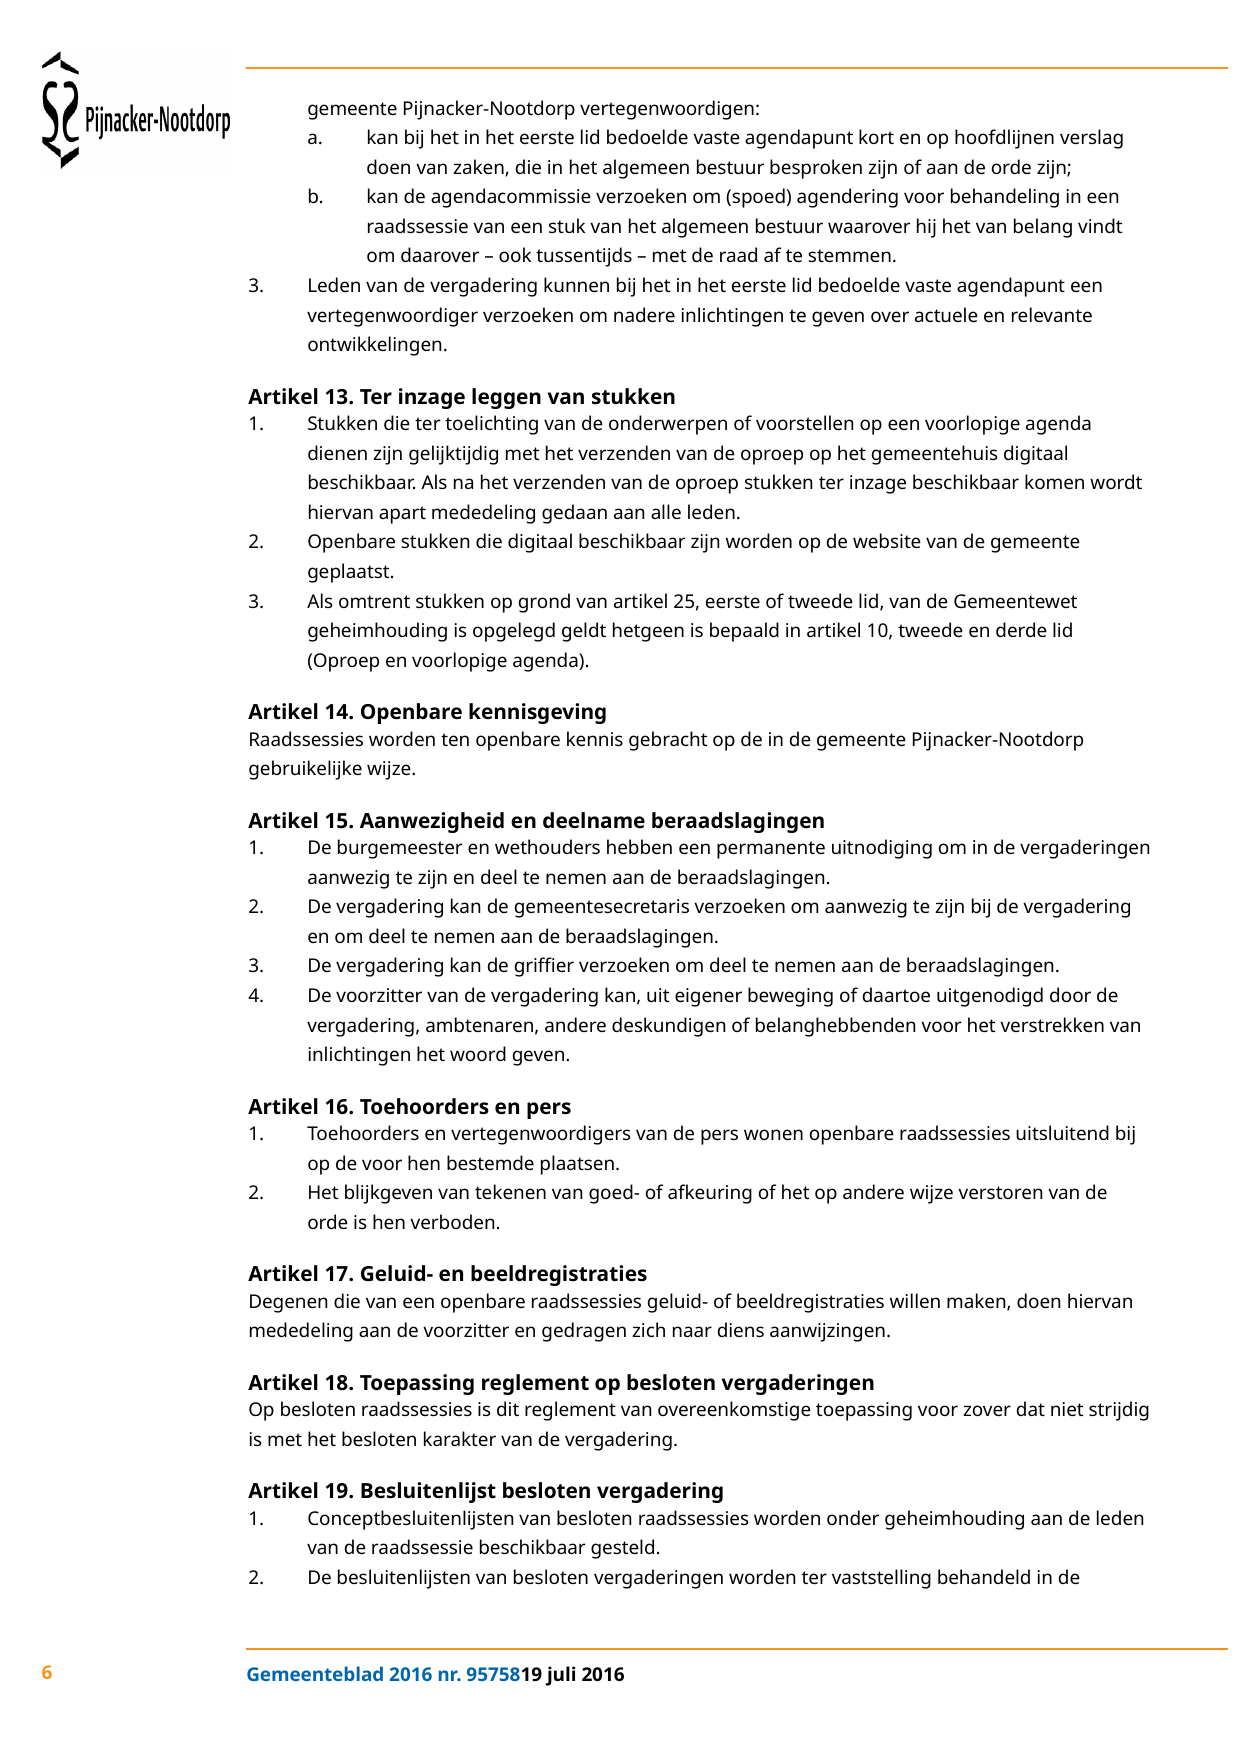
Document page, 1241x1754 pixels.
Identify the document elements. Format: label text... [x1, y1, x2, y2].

text Degenen die van een openbare raadssessies geluid- of beeldregistraties willen maken, doen hiervan mededeling aan de voorzitter en gedragen zich naar diens aanwijzingen. [248, 1288, 1152, 1343]
text Artikel 13. Ter inzage leggen van stukken [248, 382, 1152, 410]
text Artikel 18. Toepassing reglement op besloten vergaderingen [248, 1368, 1152, 1396]
list Het blijkgeven van tekenen van goed- of afkeuring of het op andere wijze verstoren van de orde is hen verboden. [248, 1179, 1152, 1235]
list De voorzitter van de vergadering kan, uit eigener beweging of daartoe uitgenodigd door de vergadering, ambtenaren, andere deskundigen of belanghebbenden voor het verstrekken van inlichtingen het woord geven. [248, 982, 1152, 1067]
text Artikel 14. Openbare kennisgeving [248, 697, 1152, 726]
list kan bij het in het eerste lid bedoelde vaste agendapunt kort en op hoofdlijnen verslag doen van zaken, die in het algemeen bestuur besproken zijn of aan de orde zijn; [307, 124, 1152, 180]
list Stukken die ter toelichting van de onderwerpen of voorstellen op een voorlopige agenda dienen zijn gelijktijdig met het verzenden van de oproep op het gemeentehuis digitaal beschikbaar. Als na het verzenden van de oproep stukken ter inzage beschikbaar komen wordt hiervan apart mededeling gedaan aan alle leden. [248, 410, 1152, 525]
list De besluitenlijsten van besloten vergaderingen worden ter vaststelling behandeld in de [248, 1564, 1152, 1589]
list kan de agendacommissie verzoeken om (spoed) agendering voor behandeling in een raadssessie van een stuk van het algemeen bestuur waarover hij het van belang vindt om daarover – ook tussentijds – met de raad af te stemmen. [307, 183, 1152, 268]
list Conceptbesluitenlijsten van besloten raadssessies worden onder geheimhouding aan de leden van de raadssessie beschikbaar gesteld. [248, 1505, 1152, 1560]
text Artikel 15. Aanwezigheid en deelname beraadslagingen [248, 806, 1152, 834]
text Artikel 17. Geluid- en beeldregistraties [248, 1259, 1152, 1288]
text Artikel 19. Besluitenlijst besloten vergadering [248, 1476, 1152, 1505]
list De burgemeester en wethouders hebben een permanente uitnodiging om in de vergaderingen aanwezig te zijn en deel te nemen aan de beraadslagingen. [248, 834, 1152, 889]
list gemeente Pijnacker-Nootdorp vertegenwoordigen: [248, 95, 1152, 121]
list Als omtrent stukken op grond van artikel 25, eerste of tweede lid, van de Gemeentewet geheimhouding is opgelegd geldt hetgeen is bepaald in artikel 10, tweede en derde lid (Oproep en voorlopige agenda). [248, 588, 1152, 673]
text Op besloten raadssessies is dit reglement van overeenkomstige toepassing voor zover dat niet strijdig is met het besloten karakter van de vergadering. [248, 1396, 1152, 1452]
list De vergadering kan de gemeentesecretaris verzoeken om aanwezig te zijn bij de vergadering en om deel te nemen aan de beraadslagingen. [248, 893, 1152, 949]
list Toehoorders en vertegenwoordigers van de pers wonen openbare raadssessies uitsluitend bij op de voor hen bestemde plaatsen. [248, 1120, 1152, 1176]
list Leden van de vergadering kunnen bij het in het eerste lid bedoelde vaste agendapunt een vertegenwoordiger verzoeken om nadere inlichtingen te geven over actuele en relevante ontwikkelingen. [248, 272, 1152, 357]
list De vergadering kan de griffier verzoeken om deel te nemen aan de beraadslagingen. [248, 953, 1152, 978]
list Openbare stukken die digitaal beschikbaar zijn worden op de website van de gemeente geplaatst. [248, 529, 1152, 584]
picture [41, 47, 231, 172]
text Artikel 16. Toehoorders en pers [248, 1092, 1152, 1120]
text Raadssessies worden ten openbare kennis gebracht op de in de gemeente Pijnacker-Nootdorp gebruikelijke wijze. [248, 726, 1152, 781]
